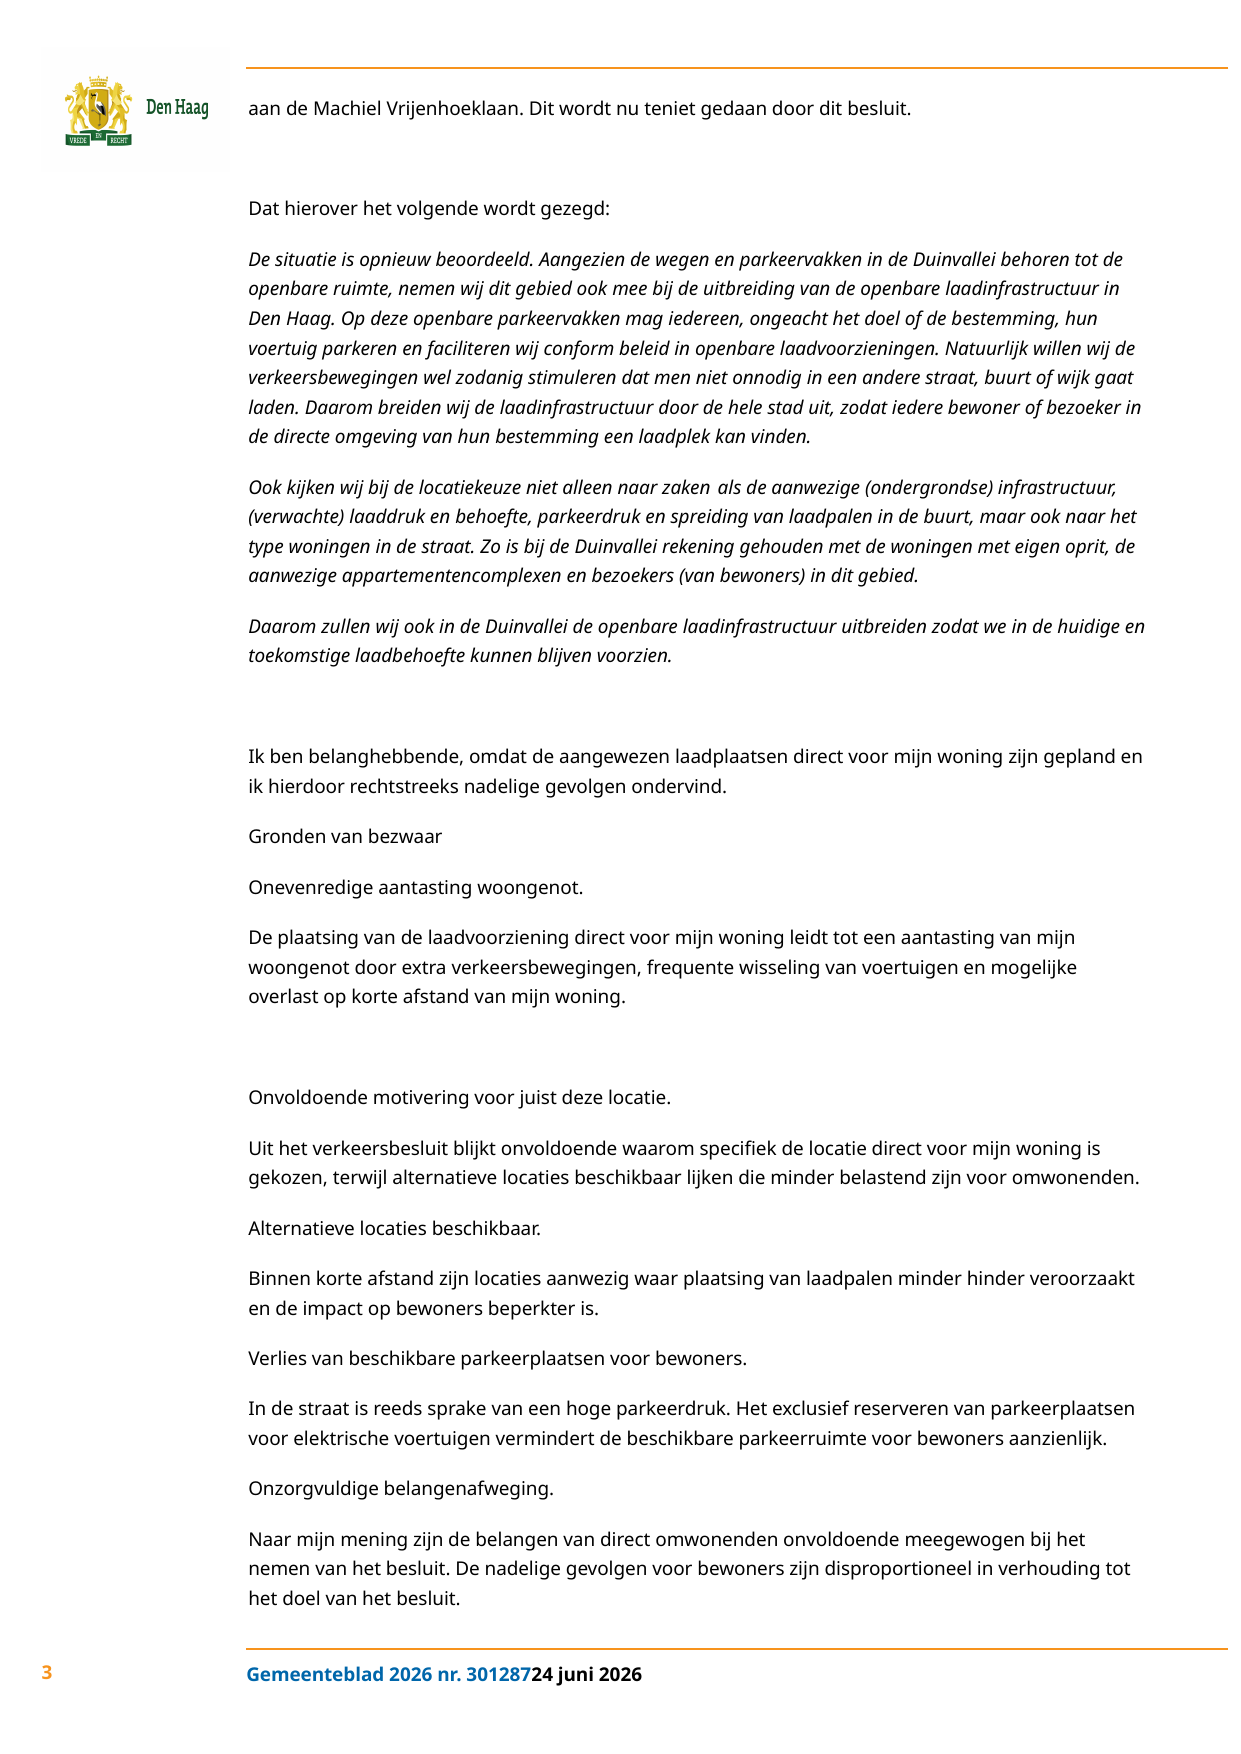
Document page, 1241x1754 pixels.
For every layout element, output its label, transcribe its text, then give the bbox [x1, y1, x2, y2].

text Daarom zullen wij ook in de Duinvallei de openbare laadinfrastructuur uitbreiden zodat we in de huidige en toekomstige laadbehoefte kunnen blijven voorzien. [248, 613, 1152, 668]
text Naar mijn mening zijn de belangen van direct omwonenden onvoldoende meegewogen bij het nemen van het besluit. De nadelige gevolgen voor bewoners zijn disproportioneel in verhouding tot het doel van het besluit. [248, 1526, 1152, 1611]
text Alternatieve locaties beschikbaar. [248, 1215, 1152, 1241]
text Gronden van bezwaar [248, 823, 1152, 849]
text Onevenredige aantasting woongenot. [248, 874, 1152, 900]
text aan de Machiel Vrijenhoeklaan. Dit wordt nu teniet gedaan door dit besluit. [248, 95, 1152, 121]
text Onzorgvuldige belangenafweging. [248, 1476, 1152, 1501]
text Binnen korte afstand zijn locaties aanwezig waar plaatsing van laadpalen minder hinder veroorzaakt en de impact op bewoners beperkter is. [248, 1265, 1152, 1321]
text Verlies van beschikbare parkeerplaatsen voor bewoners. [248, 1345, 1152, 1371]
text Ook kijken wij bij de locatiekeuze niet alleen naar zaken als de aanwezige (ondergrondse) infrastructuur, (verwachte) laaddruk en behoefte, parkeerdruk en spreiding van laadpalen in de buurt, maar ook naar het type woningen in de straat. Zo is bij de Duinvallei rekening gehouden met de woningen met eigen oprit, de aanwezige appartementencomplexen en bezoekers (van bewoners) in dit gebied. [248, 474, 1152, 588]
text Onvoldoende motivering voor juist deze locatie. [248, 1084, 1152, 1110]
text In de straat is reeds sprake van een hoge parkeerdruk. Het exclusief reserveren van parkeerplaatsen voor elektrische voertuigen vermindert de beschikbare parkeerruimte voor bewoners aanzienlijk. [248, 1396, 1152, 1451]
text De situatie is opnieuw beoordeeld. Aangezien de wegen en parkeervakken in de Duinvallei behoren tot de openbare ruimte, nemen wij dit gebied ook mee bij de uitbreiding van de openbare laadinfrastructuur in Den Haag. Op deze openbare parkeervakken mag iedereen, ongeacht het doel of de bestemming, hun voertuig parkeren en faciliteren wij conform beleid in openbare laadvoorzieningen. Natuurlijk willen wij de verkeersbewegingen wel zodanig stimuleren dat men niet onnodig in een andere straat, buurt of wijk gaat laden. Daarom breiden wij de laadinfrastructuur door de hele stad uit, zodat iedere bewoner of bezoeker in de directe omgeving van hun bestemming een laadplek kan vinden. [248, 246, 1152, 449]
text Ik ben belanghebbende, omdat de aangewezen laadplaatsen direct voor mijn woning zijn gepland en ik hierdoor rechtstreeks nadelige gevolgen ondervind. [248, 743, 1152, 799]
text Dat hierover het volgende wordt gezegd: [248, 196, 1152, 221]
text Uit het verkeersbesluit blijkt onvoldoende waarom specifiek de locatie direct voor mijn woning is gekozen, terwijl alternatieve locaties beschikbaar lijken die minder belastend zijn voor omwonenden. [248, 1135, 1152, 1190]
picture [41, 47, 231, 172]
text De plaatsing van de laadvoorziening direct voor mijn woning leidt tot een aantasting van mijn woongenot door extra verkeersbewegingen, frequente wisseling van voertuigen en mogelijke overlast op korte afstand van mijn woning. [248, 924, 1152, 1009]
